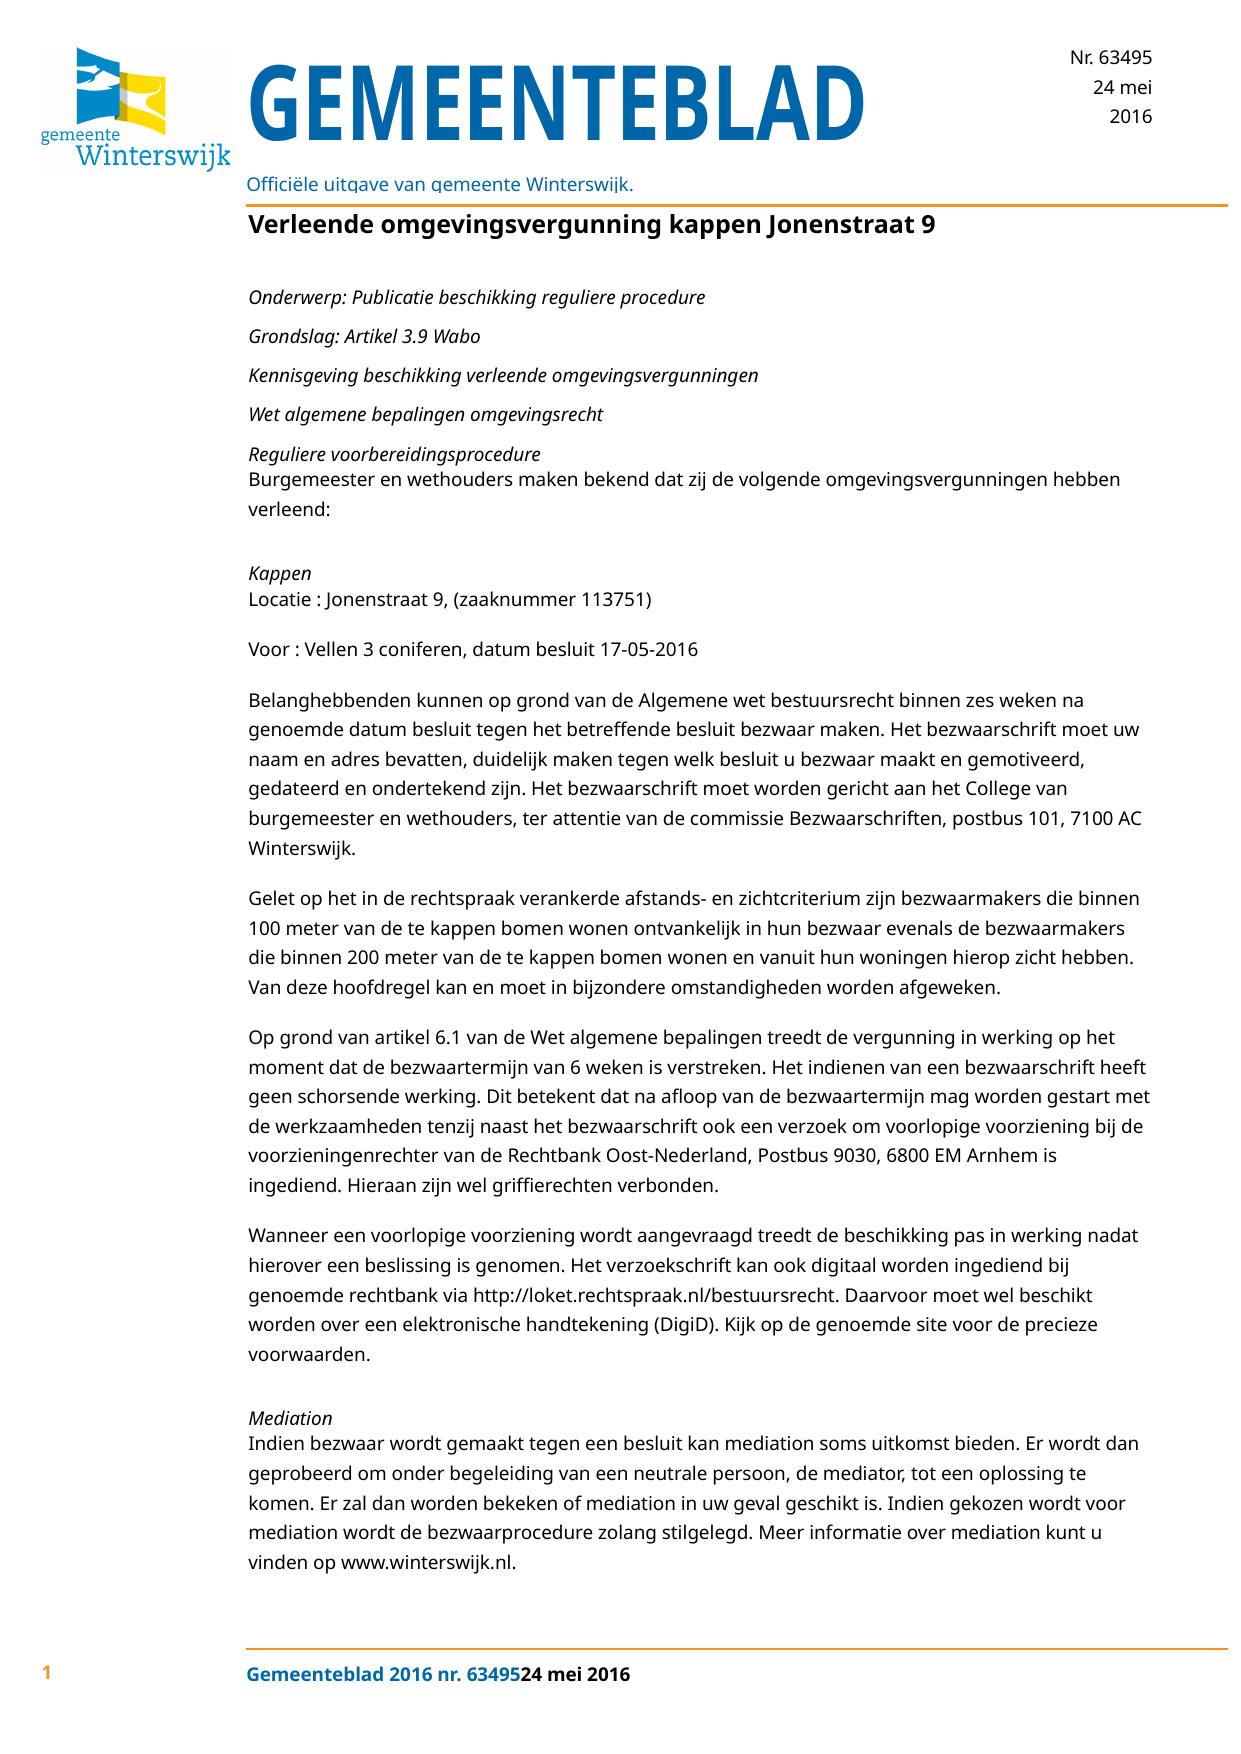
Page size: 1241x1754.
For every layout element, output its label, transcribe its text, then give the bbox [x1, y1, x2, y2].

text Belanghebbenden kunnen op grond van de Algemene wet bestuursrecht binnen zes weken na genoemde datum besluit tegen het betreffende besluit bezwaar maken. Het bezwaarschrift moet uw naam en adres bevatten, duidelijk maken tegen welk besluit u bezwaar maakt en gemotiveerd, gedateerd en ondertekend zijn. Het bezwaarschrift moet worden gericht aan het College van burgemeester en wethouders, ter attentie van de commissie Bezwaarschriften, postbus 101, 7100 AC Winterswijk. [248, 687, 1152, 860]
picture [41, 47, 231, 172]
picture [225, 153, 231, 162]
text Kennisgeving beschikking verleende omgevingsvergunningen [248, 362, 1152, 388]
text Indien bezwaar wordt gemaakt tegen een besluit kan mediation soms uitkomst bieden. Er wordt dan geprobeerd om onder begeleiding van een neutrale persoon, de mediator, tot een oplossing te komen. Er zal dan worden bekeken of mediation in uw geval geschikt is. Indien gekozen wordt voor mediation wordt de bezwaarprocedure zolang stilgelegd. Meer informatie over mediation kunt u vinden op www.winterswijk.nl. [248, 1431, 1152, 1575]
text Kappen [248, 560, 1152, 586]
text Onderwerp: Publicatie beschikking reguliere procedure [248, 284, 1152, 309]
text Burgemeester en wethouders maken bekend dat zij de volgende omgevingsvergunningen hebben verleend: [248, 467, 1152, 522]
text Locatie : Jonenstraat 9, (zaaknummer 113751) [248, 586, 1152, 612]
text Mediation [248, 1405, 1152, 1431]
text Verleende omgevingsvergunning kappen Jonenstraat 9 [248, 207, 1152, 241]
text Grondslag: Artikel 3.9 Wabo [248, 323, 1152, 349]
text Op grond van artikel 6.1 van de Wet algemene bepalingen treedt de vergunning in werking op het moment dat de bezwaartermijn van 6 weken is verstreken. Het indienen van een bezwaarschrift heeft geen schorsende werking. Dit betekent dat na afloop van de bezwaartermijn mag worden gestart met de werkzaamheden tenzij naast het bezwaarschrift ook een verzoek om voorlopige voorziening bij de voorzieningenrechter van de Rechtbank Oost-Nederland, Postbus 9030, 6800 EM Arnhem is ingediend. Hieraan zijn wel griffierechten verbonden. [248, 1024, 1152, 1198]
text Gelet op het in de rechtspraak verankerde afstands- en zichtcriterium zijn bezwaarmakers die binnen 100 meter van de te kappen bomen wonen ontvankelijk in hun bezwaar evenals de bezwaarmakers die binnen 200 meter van de te kappen bomen wonen en vanuit hun woningen hierop zicht hebben. Van deze hoofdregel kan en moet in bijzondere omstandigheden worden afgeweken. [248, 885, 1152, 999]
text Wet algemene bepalingen omgevingsrecht [248, 402, 1152, 427]
text Wanneer een voorlopige voorziening wordt aangevraagd treedt de beschikking pas in werking nadat hierover een beslissing is genomen. Het verzoekschrift kan ook digitaal worden ingediend bij genoemde rechtbank via http://loket.rechtspraak.nl/bestuursrecht. Daarvoor moet wel beschikt worden over een elektronische handtekening (DigiD). Kijk op de genoemde site voor de precieze voorwaarden. [248, 1223, 1152, 1367]
text Voor : Vellen 3 coniferen, datum besluit 17-05-2016 [248, 636, 1152, 662]
text Reguliere voorbereidingsprocedure [248, 441, 1152, 467]
